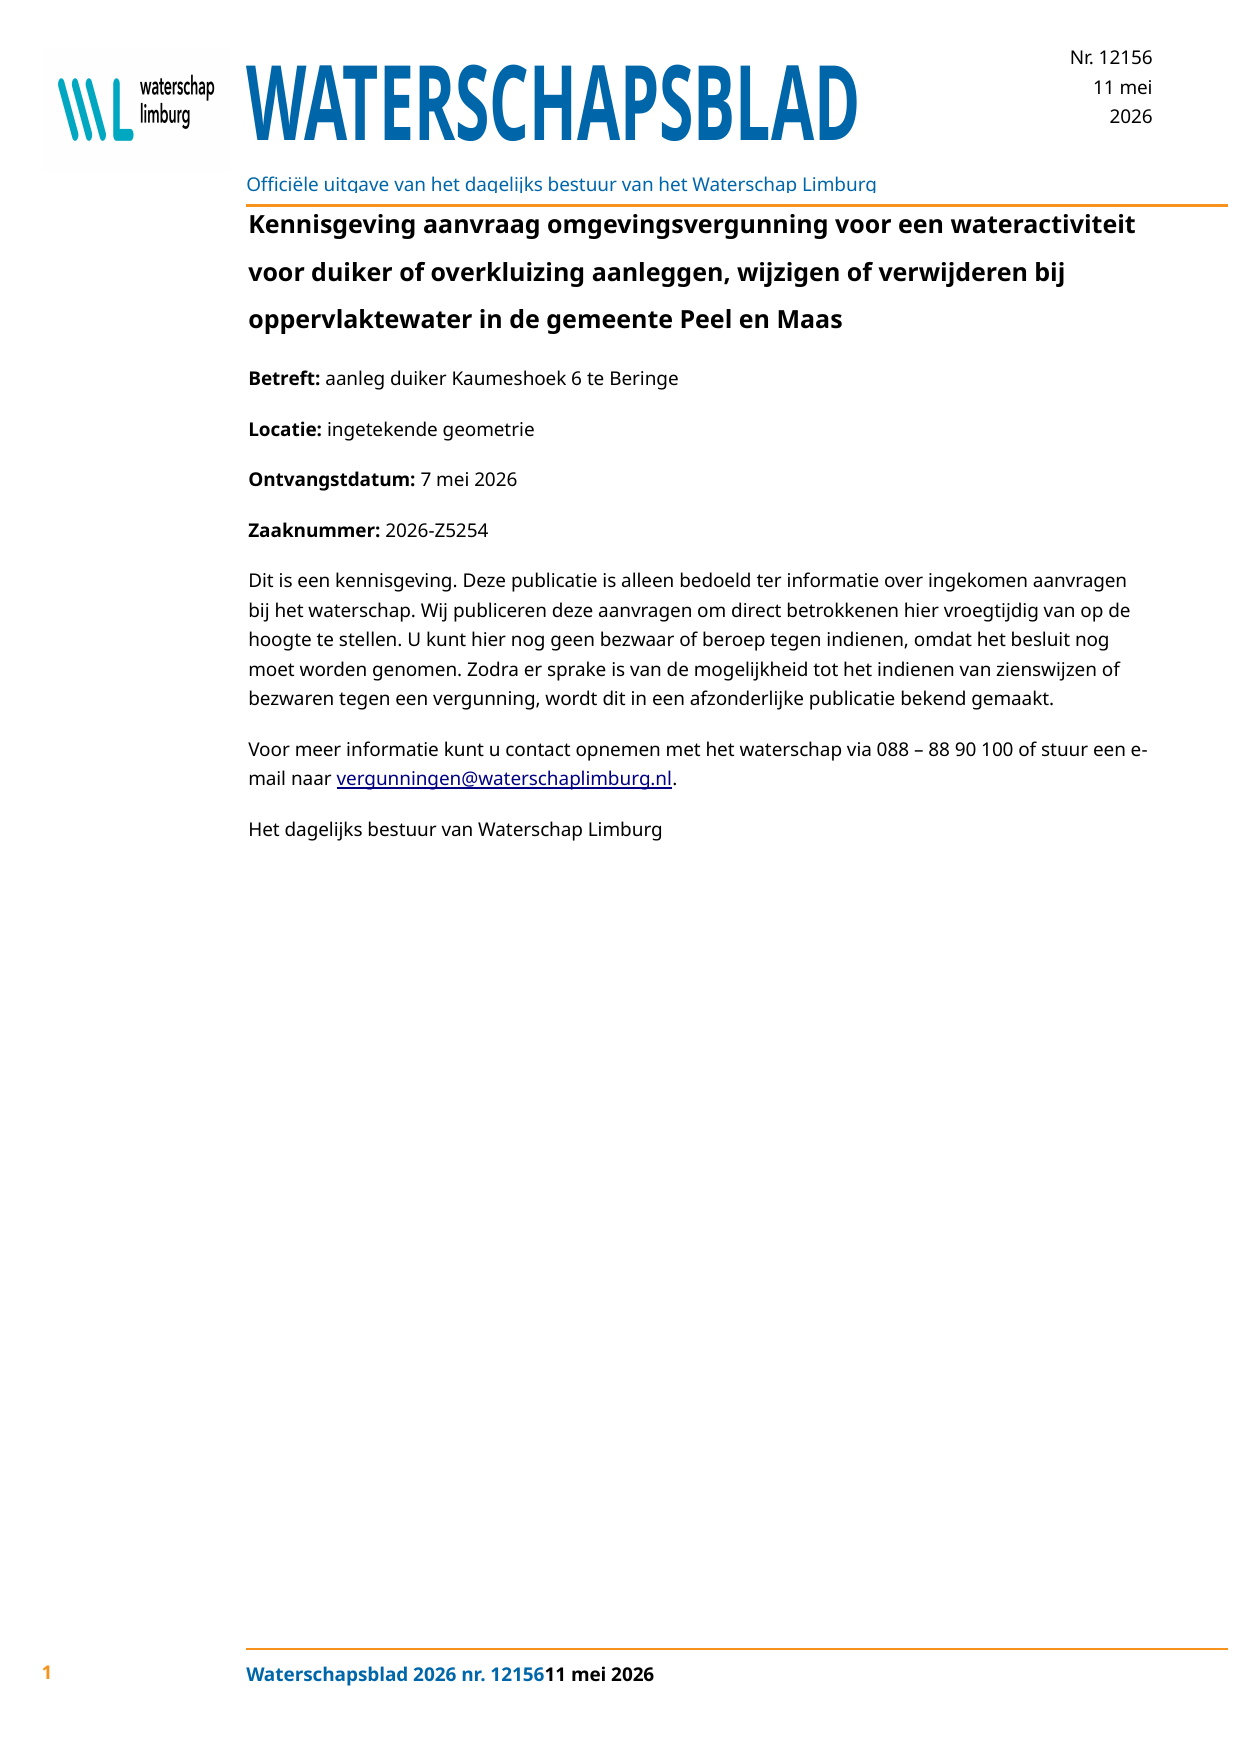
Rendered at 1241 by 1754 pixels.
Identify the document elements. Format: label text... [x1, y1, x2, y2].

text Dit is een kennisgeving. Deze publicatie is alleen bedoeld ter informatie over ingekomen aanvragen bij het waterschap. Wij publiceren deze aanvragen om direct betrokkenen hier vroegtijdig van op de hoogte te stellen. U kunt hier nog geen bezwaar of beroep tegen indienen, omdat het besluit nog moet worden genomen. Zodra er sprake is van de mogelijkheid tot het indienen van zienswijzen of bezwaren tegen een vergunning, wordt dit in een afzonderlijke publicatie bekend gemaakt. [248, 567, 1152, 711]
text Locatie: ingetekende geometrie [248, 416, 1152, 442]
text Betreft: aanleg duiker Kaumeshoek 6 te Beringe [248, 366, 1152, 391]
picture [41, 47, 231, 172]
text Kennisgeving aanvraag omgevingsvergunning voor een wateractiviteit voor duiker of overkluizing aanleggen, wijzigen of verwijderen bij oppervlaktewater in de gemeente Peel en Maas [248, 207, 1152, 336]
text Het dagelijks bestuur van Waterschap Limburg [248, 816, 1152, 842]
text Zaaknummer: 2026-Z5254 [248, 517, 1152, 542]
text Ontvangstdatum: 7 mei 2026 [248, 466, 1152, 492]
text Voor meer informatie kunt u contact opnemen met het waterschap via 088 – 88 90 100 of stuur een e-mail naar vergunningen@waterschaplimburg.nl. [248, 736, 1152, 791]
